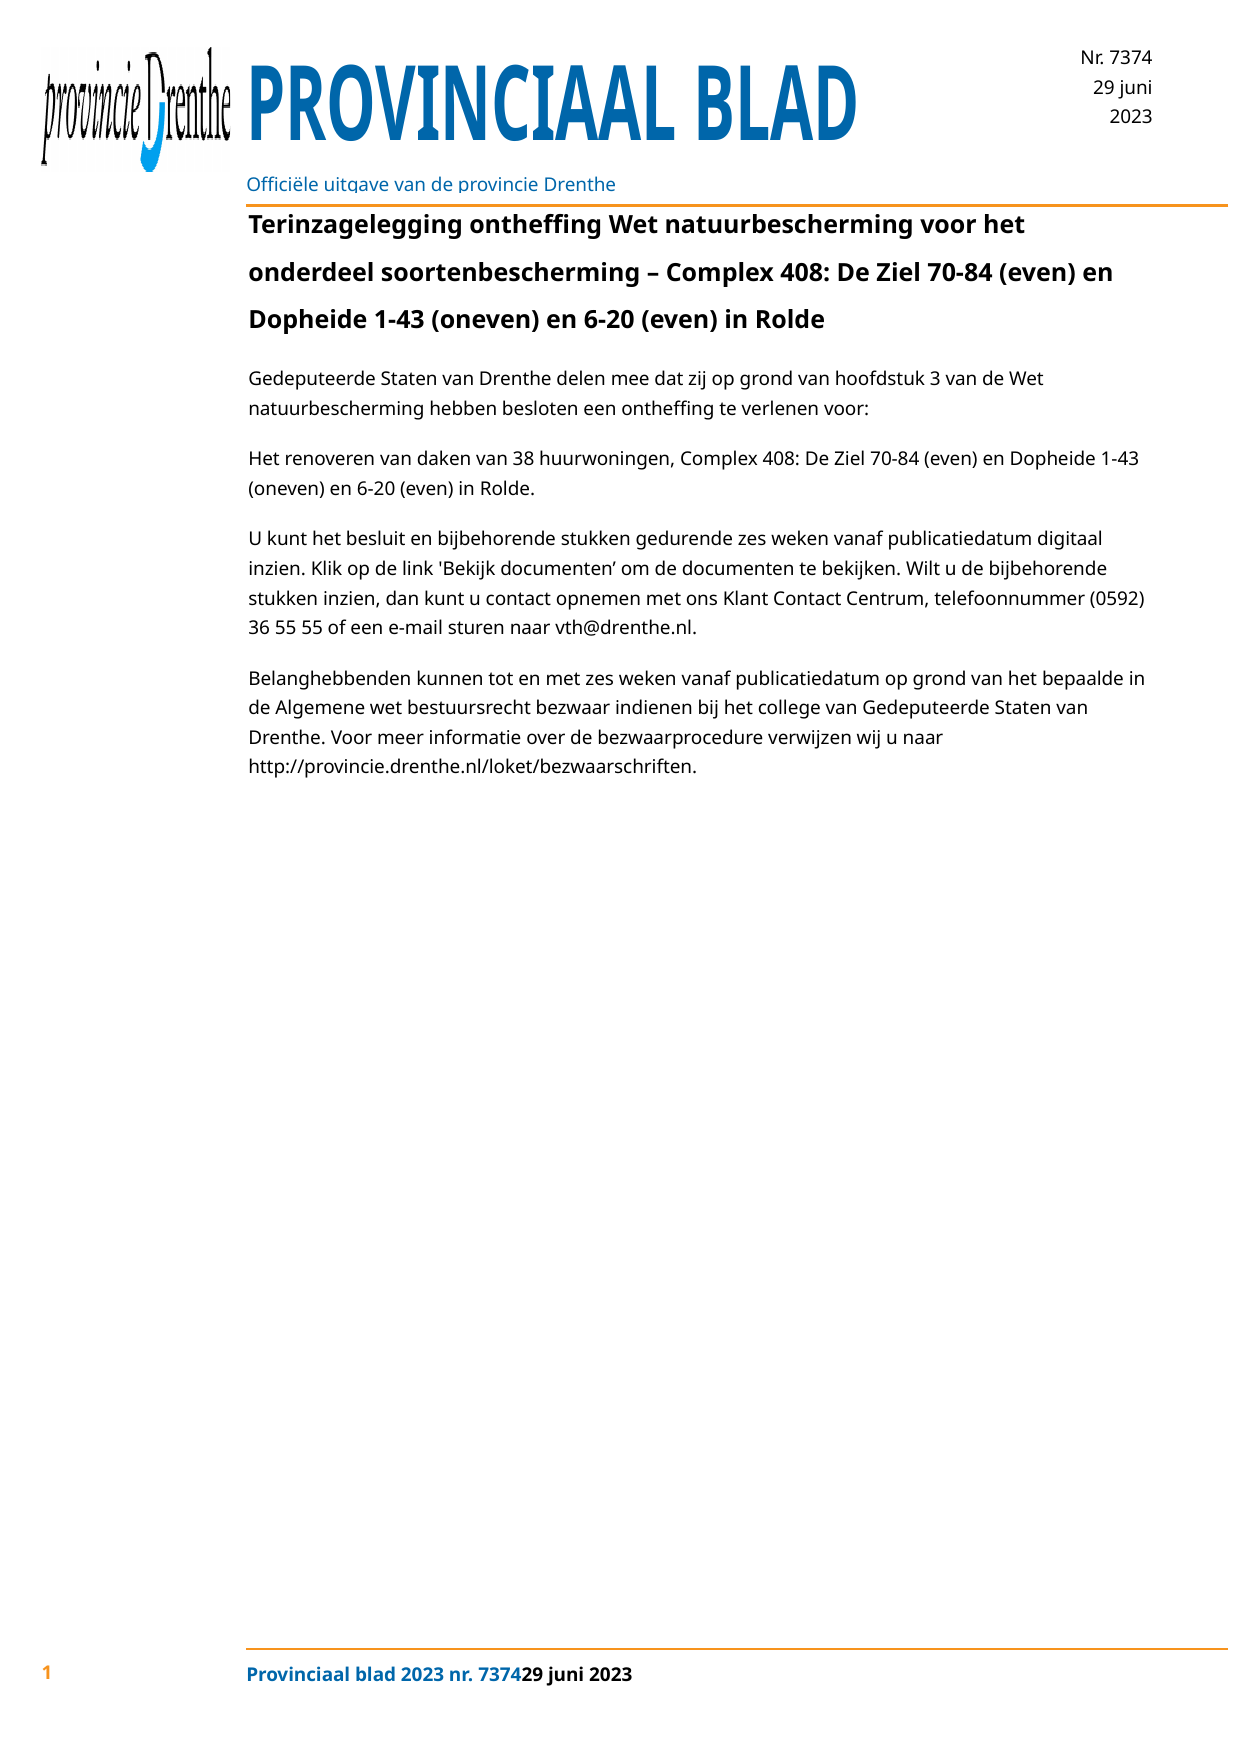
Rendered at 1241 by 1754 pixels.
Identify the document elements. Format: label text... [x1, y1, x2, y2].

text Belanghebbenden kunnen tot en met zes weken vanaf publicatiedatum op grond van het bepaalde in de Algemene wet bestuursrecht bezwaar indienen bij het college van Gedeputeerde Staten van Drenthe. Voor meer informatie over de bezwaarprocedure verwijzen wij u naar http://provincie.drenthe.nl/loket/bezwaarschriften. [248, 665, 1152, 779]
text Terinzagelegging ontheffing Wet natuurbescherming voor het onderdeel soortenbescherming – Complex 408: De Ziel 70-84 (even) en Dopheide 1-43 (oneven) en 6-20 (even) in Rolde [248, 207, 1152, 336]
text U kunt het besluit en bijbehorende stukken gedurende zes weken vanaf publicatiedatum digitaal inzien. Klik op de link 'Bekijk documenten’ om de documenten te bekijken. Wilt u de bijbehorende stukken inzien, dan kunt u contact opnemen met ons Klant Contact Centrum, telefoonnummer (0592) 36 55 55 of een e-mail sturen naar vth@drenthe.nl. [248, 526, 1152, 640]
picture [41, 47, 231, 172]
text Gedeputeerde Staten van Drenthe delen mee dat zij op grond van hoofdstuk 3 van de Wet natuurbescherming hebben besloten een ontheffing te verlenen voor: [248, 366, 1152, 421]
text Het renoveren van daken van 38 huurwoningen, Complex 408: De Ziel 70-84 (even) en Dopheide 1-43 (oneven) en 6-20 (even) in Rolde. [248, 446, 1152, 501]
